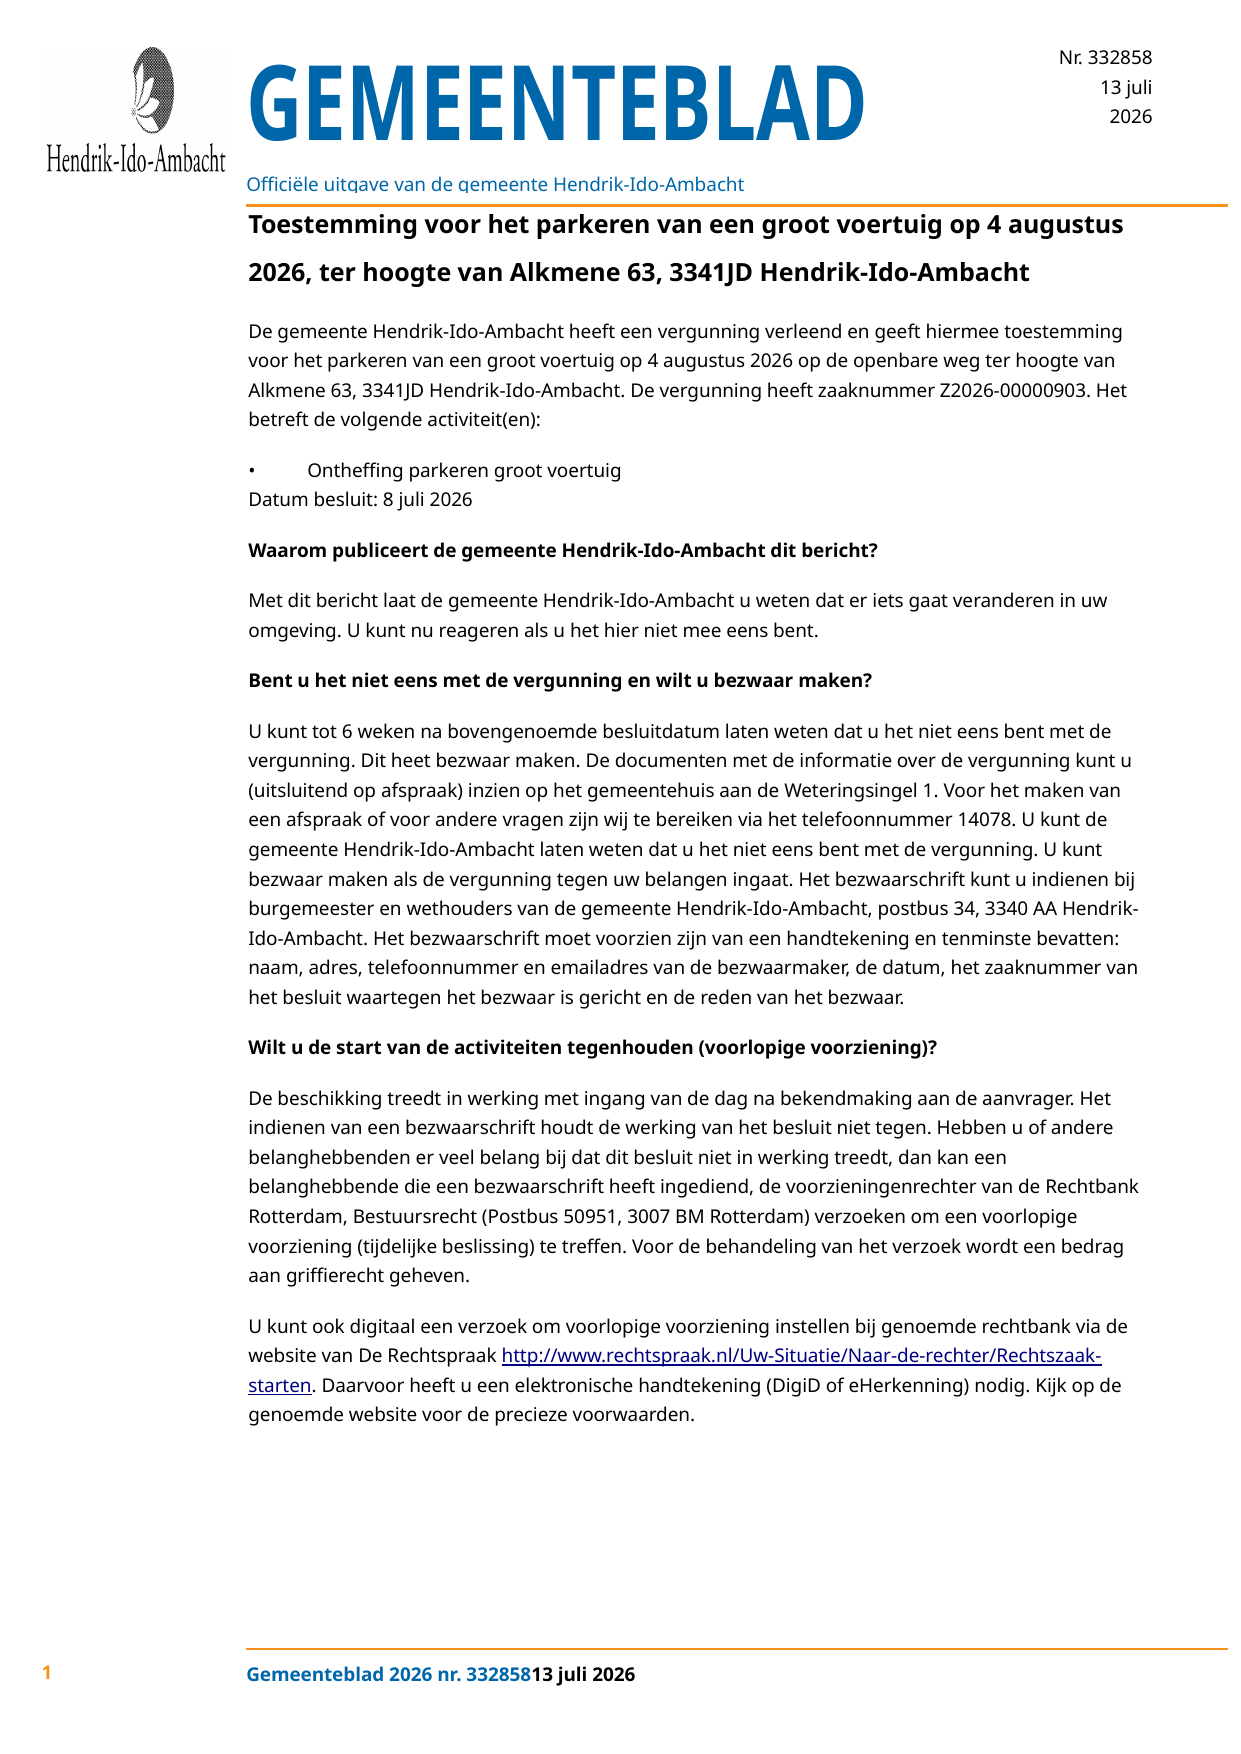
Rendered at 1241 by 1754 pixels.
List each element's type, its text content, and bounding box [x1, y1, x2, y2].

text Datum besluit: 8 juli 2026 [248, 487, 1152, 512]
text U kunt tot 6 weken na bovengenoemde besluitdatum laten weten dat u het niet eens bent met de vergunning. Dit heet bezwaar maken. De documenten met de informatie over de vergunning kunt u (uitsluitend op afspraak) inzien op het gemeentehuis aan de Weteringsingel 1. Voor het maken van een afspraak of voor andere vragen zijn wij te bereiken via het telefoonnummer 14078. U kunt de gemeente Hendrik-Ido-Ambacht laten weten dat u het niet eens bent met de vergunning. U kunt bezwaar maken als de vergunning tegen uw belangen ingaat. Het bezwaarschrift kunt u indienen bij burgemeester en wethouders van de gemeente Hendrik-Ido-Ambacht, postbus 34, 3340 AA Hendrik-Ido-Ambacht. Het bezwaarschrift moet voorzien zijn van een handtekening en tenminste bevatten: naam, adres, telefoonnummer en emailadres van de bezwaarmaker, de datum, het zaaknummer van het besluit waartegen het bezwaar is gericht en de reden van het bezwaar. [248, 718, 1152, 1010]
text De beschikking treedt in werking met ingang van de dag na bekendmaking aan de aanvrager. Het indienen van een bezwaarschrift houdt de werking van het besluit niet tegen. Hebben u of andere belanghebbenden er veel belang bij dat dit besluit niet in werking treedt, dan kan een belanghebbende die een bezwaarschrift heeft ingediend, de voorzieningenrechter van de Rechtbank Rotterdam, Bestuursrecht (Postbus 50951, 3007 BM Rotterdam) verzoeken om een voorlopige voorziening (tijdelijke beslissing) te treffen. Voor de behandeling van het verzoek wordt een bedrag aan griffierecht geheven. [248, 1085, 1152, 1288]
text Toestemming voor het parkeren van een groot voertuig op 4 augustus 2026, ter hoogte van Alkmene 63, 3341JD Hendrik-Ido-Ambacht [248, 207, 1152, 288]
picture [41, 47, 231, 172]
text Wilt u de start van de activiteiten tegenhouden (voorlopige voorziening)? [248, 1034, 1152, 1060]
text De gemeente Hendrik-Ido-Ambacht heeft een vergunning verleend en geeft hiermee toestemming voor het parkeren van een groot voertuig op 4 augustus 2026 op de openbare weg ter hoogte van Alkmene 63, 3341JD Hendrik-Ido-Ambacht. De vergunning heeft zaaknummer Z2026-00000903. Het betreft de volgende activiteit(en): [248, 318, 1152, 432]
list Ontheffing parkeren groot voertuig [248, 457, 1152, 483]
text U kunt ook digitaal een verzoek om voorlopige voorziening instellen bij genoemde rechtbank via de website van De Rechtspraak http://www.rechtspraak.nl/Uw-Situatie/Naar-de-rechter/Rechtszaak-starten. Daarvoor heeft u een elektronische handtekening (DigiD of eHerkenning) nodig. Kijk op de genoemde website voor de precieze voorwaarden. [248, 1313, 1152, 1427]
text Met dit bericht laat de gemeente Hendrik-Ido-Ambacht u weten dat er iets gaat veranderen in uw omgeving. U kunt nu reageren als u het hier niet mee eens bent. [248, 587, 1152, 643]
text Bent u het niet eens met de vergunning en wilt u bezwaar maken? [248, 667, 1152, 693]
text Waarom publiceert de gemeente Hendrik-Ido-Ambacht dit bericht? [248, 537, 1152, 563]
